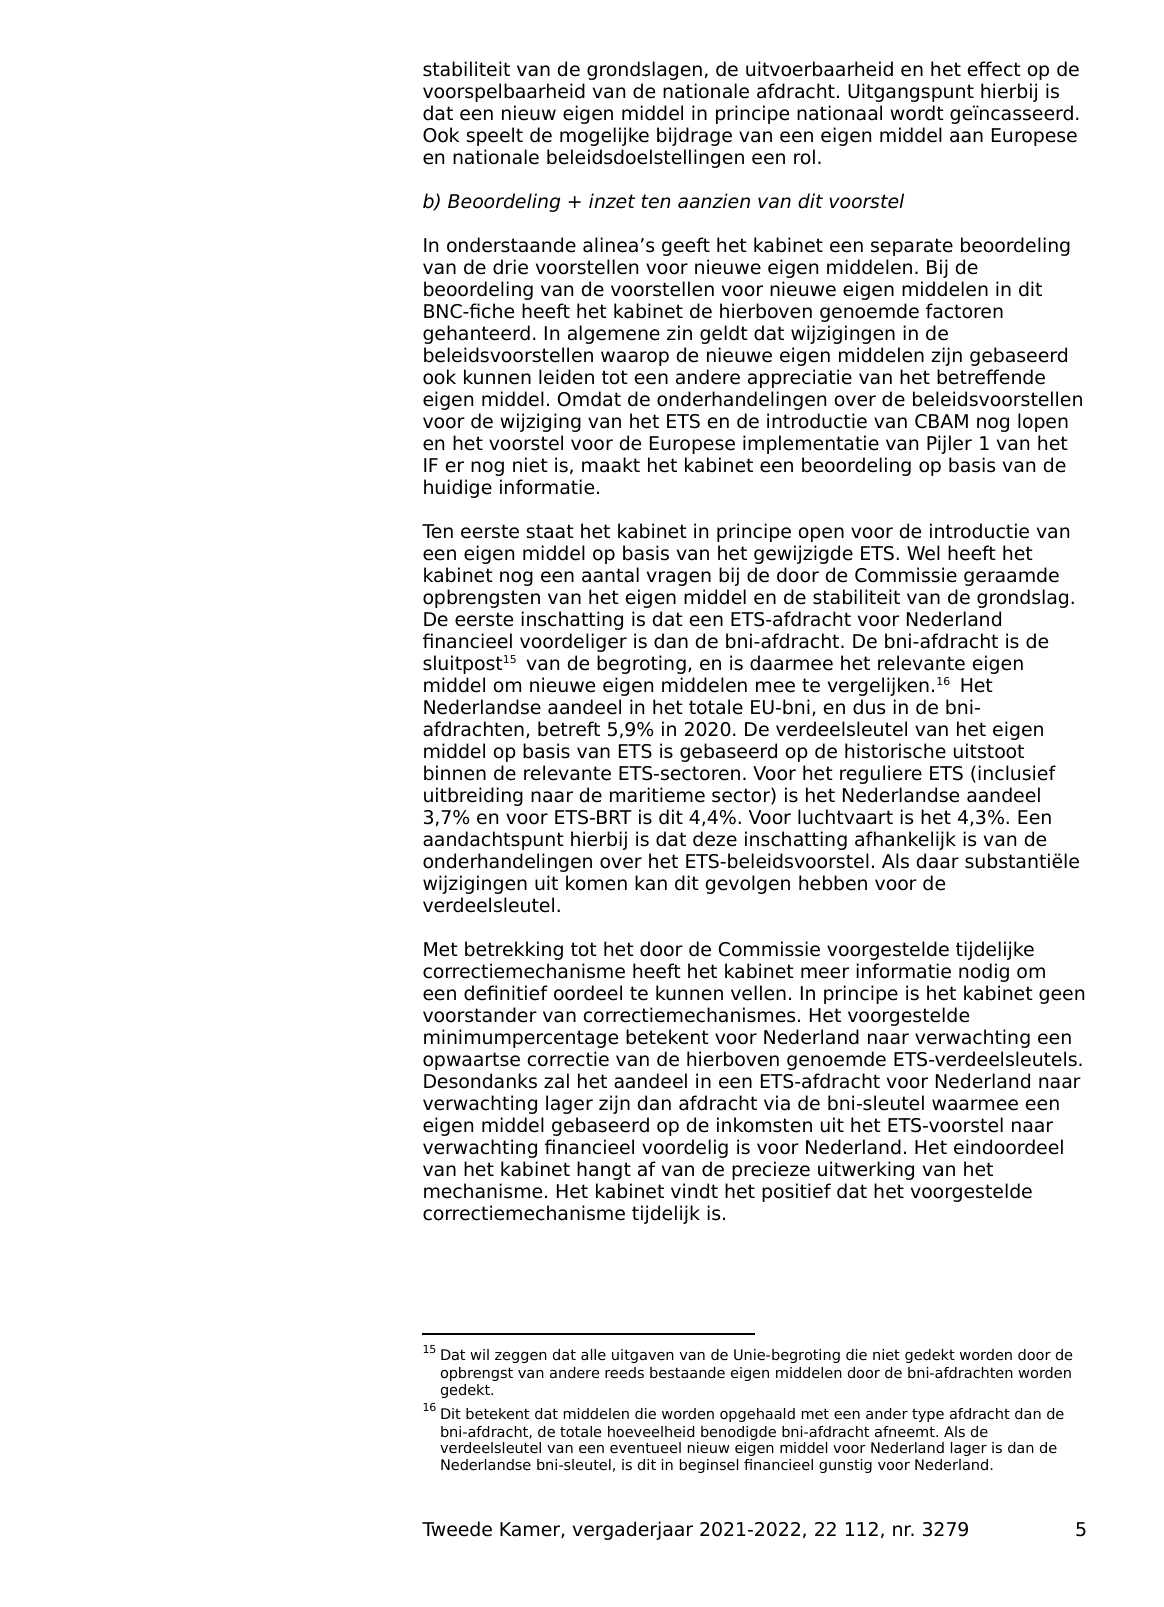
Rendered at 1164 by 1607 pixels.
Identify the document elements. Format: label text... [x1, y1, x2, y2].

text stabiliteit van de grondslagen, de uitvoerbaarheid en het effect op de voorspelbaarheid van de nationale afdracht. Uitgangspunt hierbij is dat een nieuw eigen middel in principe nationaal wordt geïncasseerd. Ook speelt de mogelijke bijdrage van een eigen middel aan Europese en nationale beleidsdoelstellingen een rol. [422, 59, 1087, 169]
text Met betrekking tot het door de Commissie voorgestelde tijdelijke correctiemechanisme heeft het kabinet meer informatie nodig om een definitief oordeel te kunnen vellen. In principe is het kabinet geen voorstander van correctiemechanismes. Het voorgestelde minimumpercentage betekent voor Nederland naar verwachting een opwaartse correctie van de hierboven genoemde ETS-verdeelsleutels. Desondanks zal het aandeel in een ETS-afdracht voor Nederland naar verwachting lager zijn dan afdracht via de bni-sleutel waarmee een eigen middel gebaseerd op de inkomsten uit het ETS-voorstel naar verwachting financieel voordelig is voor Nederland. Het eindoordeel van het kabinet hangt af van de precieze uitwerking van het mechanisme. Het kabinet vindt het positief dat het voorgestelde correctiemechanisme tijdelijk is. [422, 939, 1087, 1225]
text In onderstaande alinea’s geeft het kabinet een separate beoordeling van de drie voorstellen voor nieuwe eigen middelen. Bij de beoordeling van de voorstellen voor nieuwe eigen middelen in dit BNC-fiche heeft het kabinet de hierboven genoemde factoren gehanteerd. In algemene zin geldt dat wijzigingen in de beleidsvoorstellen waarop de nieuwe eigen middelen zijn gebaseerd ook kunnen leiden tot een andere appreciatie van het betreffende eigen middel. Omdat de onderhandelingen over de beleidsvoorstellen voor de wijziging van het ETS en de introductie van CBAM nog lopen en het voorstel voor de Europese implementatie van Pijler 1 van het IF er nog niet is, maakt het kabinet een beoordeling op basis van de huidige informatie. [422, 235, 1087, 499]
text Dit betekent dat middelen die worden opgehaald met een ander type afdracht dan de bni-afdracht, de totale hoeveelheid benodigde bni-afdracht afneemt. Als de verdeelsleutel van een eventueel nieuw eigen middel voor Nederland lager is dan de Nederlandse bni-sleutel, is dit in beginsel financieel gunstig voor Nederland. [422, 1402, 1087, 1474]
text Dat wil zeggen dat alle uitgaven van de Unie-begroting die niet gedekt worden door de opbrengst van andere reeds bestaande eigen middelen door de bni-afdrachten worden gedekt. [422, 1343, 1087, 1399]
text Ten eerste staat het kabinet in principe open voor de introductie van een eigen middel op basis van het gewijzigde ETS. Wel heeft het kabinet nog een aantal vragen bij de door de Commissie geraamde opbrengsten van het eigen middel en de stabiliteit van de grondslag. De eerste inschatting is dat een ETS-afdracht voor Nederland financieel voordeliger is dan de bni-afdracht. De bni-afdracht is de sluitpost van de begroting, en is daarmee het relevante eigen middel om nieuwe eigen middelen mee te vergelijken. Het Nederlandse aandeel in het totale EU-bni, en dus in de bni-afdrachten, betreft 5,9% in 2020. De verdeelsleutel van het eigen middel op basis van ETS is gebaseerd op de historische uitstoot binnen de relevante ETS-sectoren. Voor het reguliere ETS (inclusief uitbreiding naar de maritieme sector) is het Nederlandse aandeel 3,7% en voor ETS-BRT is dit 4,4%. Voor luchtvaart is het 4,3%. Een aandachtspunt hierbij is dat deze inschatting afhankelijk is van de onderhandelingen over het ETS-beleidsvoorstel. Als daar substantiële wijzigingen uit komen kan dit gevolgen hebben voor de verdeelsleutel. [422, 521, 1087, 917]
subtitle b) Beoordeling + inzet ten aanzien van dit voorstel [422, 191, 1087, 213]
